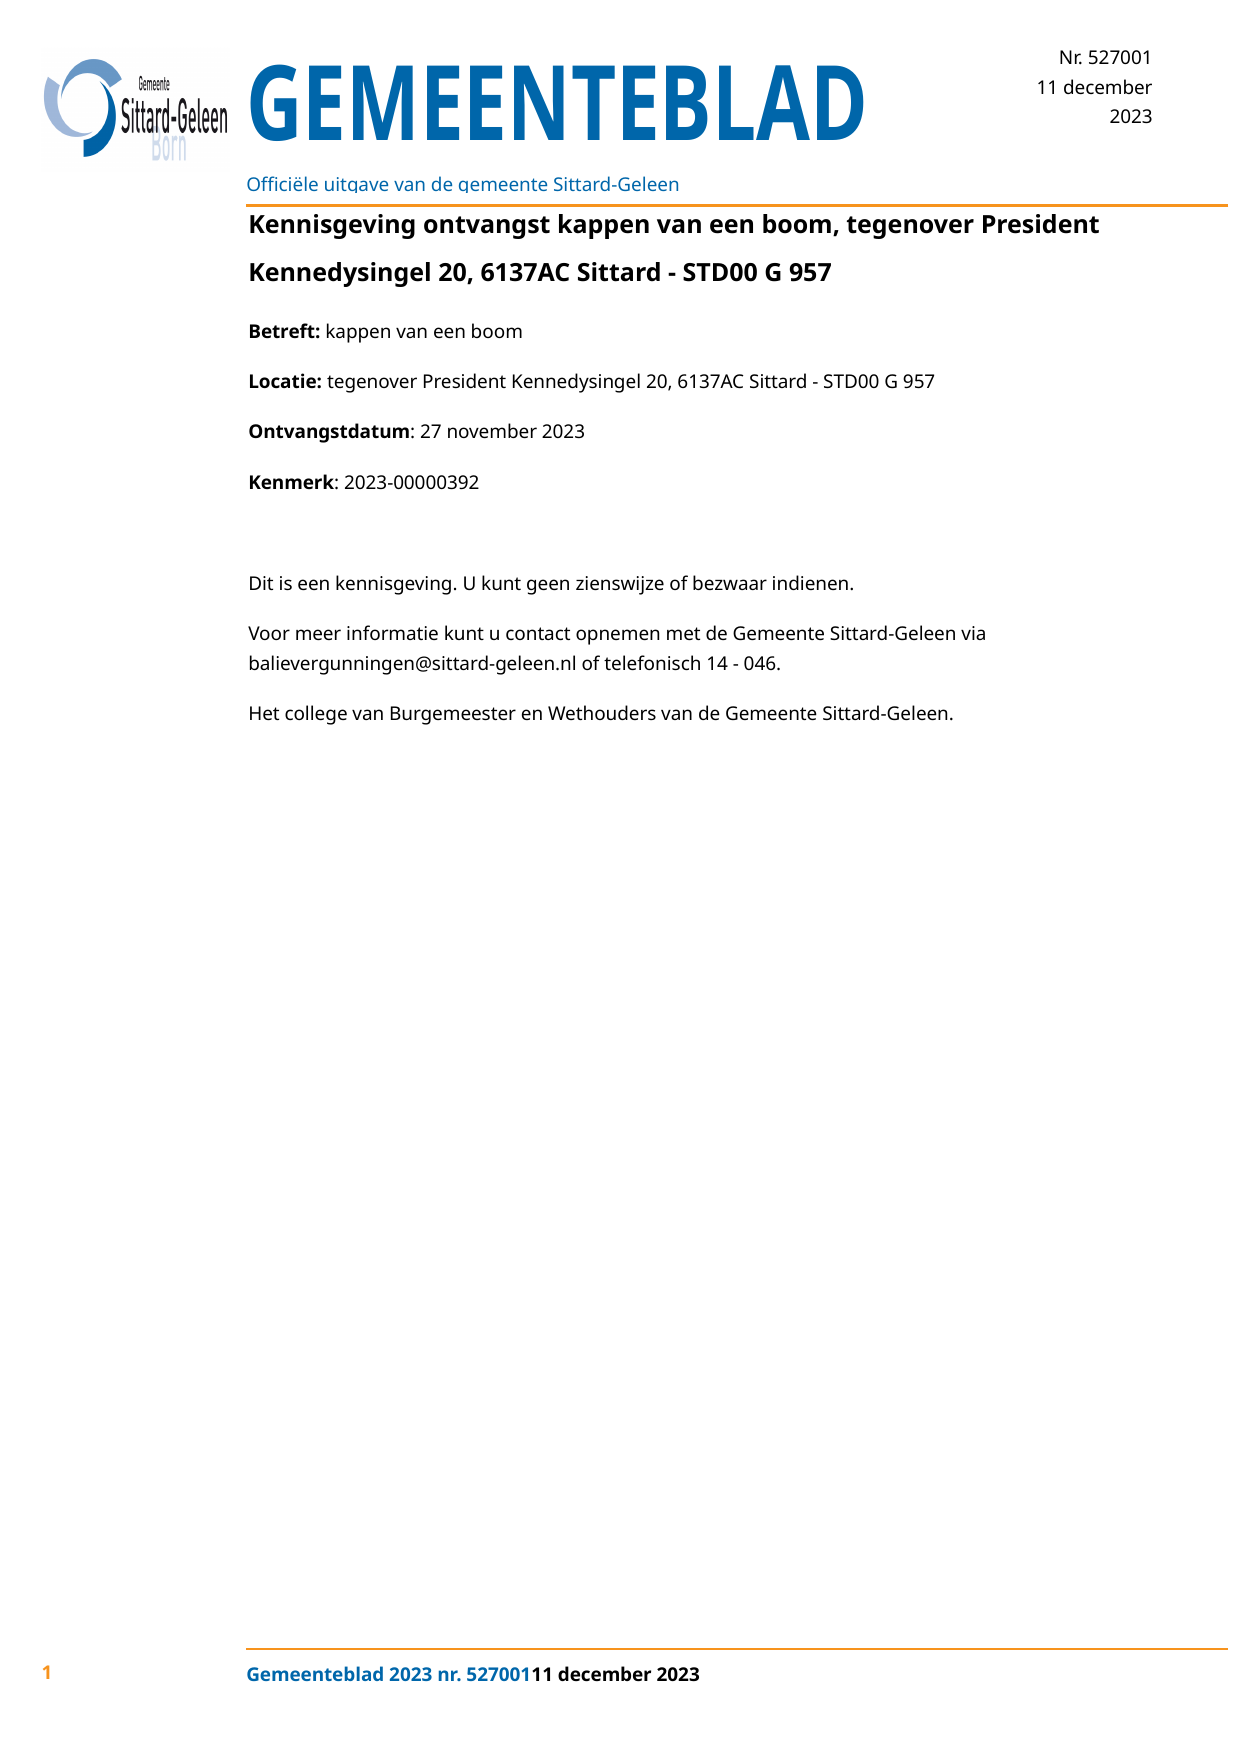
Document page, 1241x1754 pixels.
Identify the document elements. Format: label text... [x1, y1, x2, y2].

picture [41, 47, 231, 172]
text Betreft: kappen van een boom [248, 318, 1152, 344]
text Voor meer informatie kunt u contact opnemen met de Gemeente Sittard-Geleen via balievergunningen@sittard-geleen.nl of telefonisch 14 - 046. [248, 620, 1152, 676]
text Kennisgeving ontvangst kappen van een boom, tegenover President Kennedysingel 20, 6137AC Sittard - STD00 G 957 [248, 207, 1152, 288]
text Kenmerk: 2023-00000392 [248, 469, 1152, 495]
text Ontvangstdatum: 27 november 2023 [248, 419, 1152, 444]
text Dit is een kennisgeving. U kunt geen zienswijze of bezwaar indienen. [248, 570, 1152, 596]
text Het college van Burgemeester en Wethouders van de Gemeente Sittard-Geleen. [248, 700, 1152, 726]
text Locatie: tegenover President Kennedysingel 20, 6137AC Sittard - STD00 G 957 [248, 368, 1152, 394]
